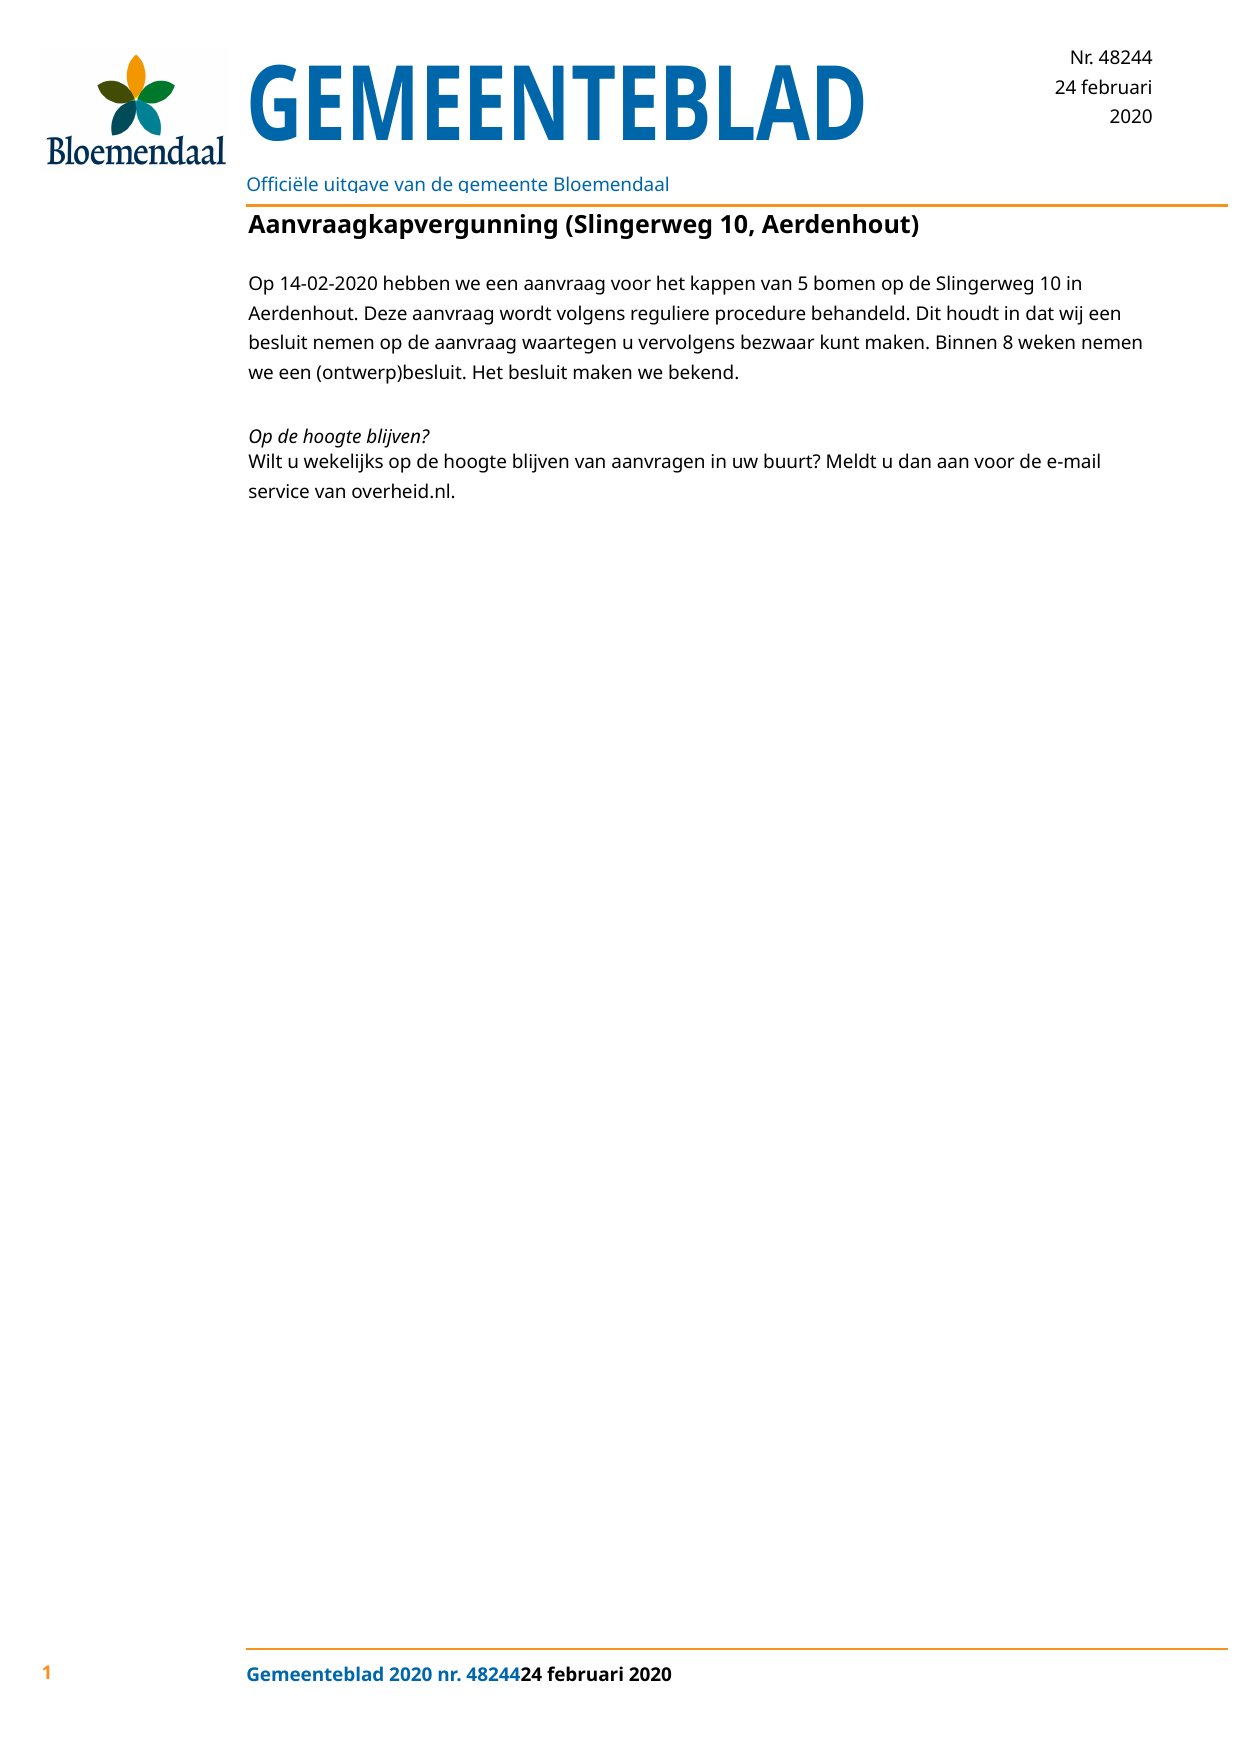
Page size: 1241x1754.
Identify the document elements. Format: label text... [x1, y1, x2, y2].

text Op de hoogte blijven? [248, 423, 1152, 449]
picture [41, 47, 231, 172]
text Aanvraagkapvergunning (Slingerweg 10, Aerdenhout) [248, 207, 1152, 241]
text Op 14-02-2020 hebben we een aanvraag voor het kappen van 5 bomen op de Slingerweg 10 in Aerdenhout. Deze aanvraag wordt volgens reguliere procedure behandeld. Dit houdt in dat wij een besluit nemen op de aanvraag waartegen u vervolgens bezwaar kunt maken. Binnen 8 weken nemen we een (ontwerp)besluit. Het besluit maken we bekend. [248, 270, 1152, 385]
text Wilt u wekelijks op de hoogte blijven van aanvragen in uw buurt? Meldt u dan aan voor de e-mail service van overheid.nl. [248, 449, 1152, 504]
